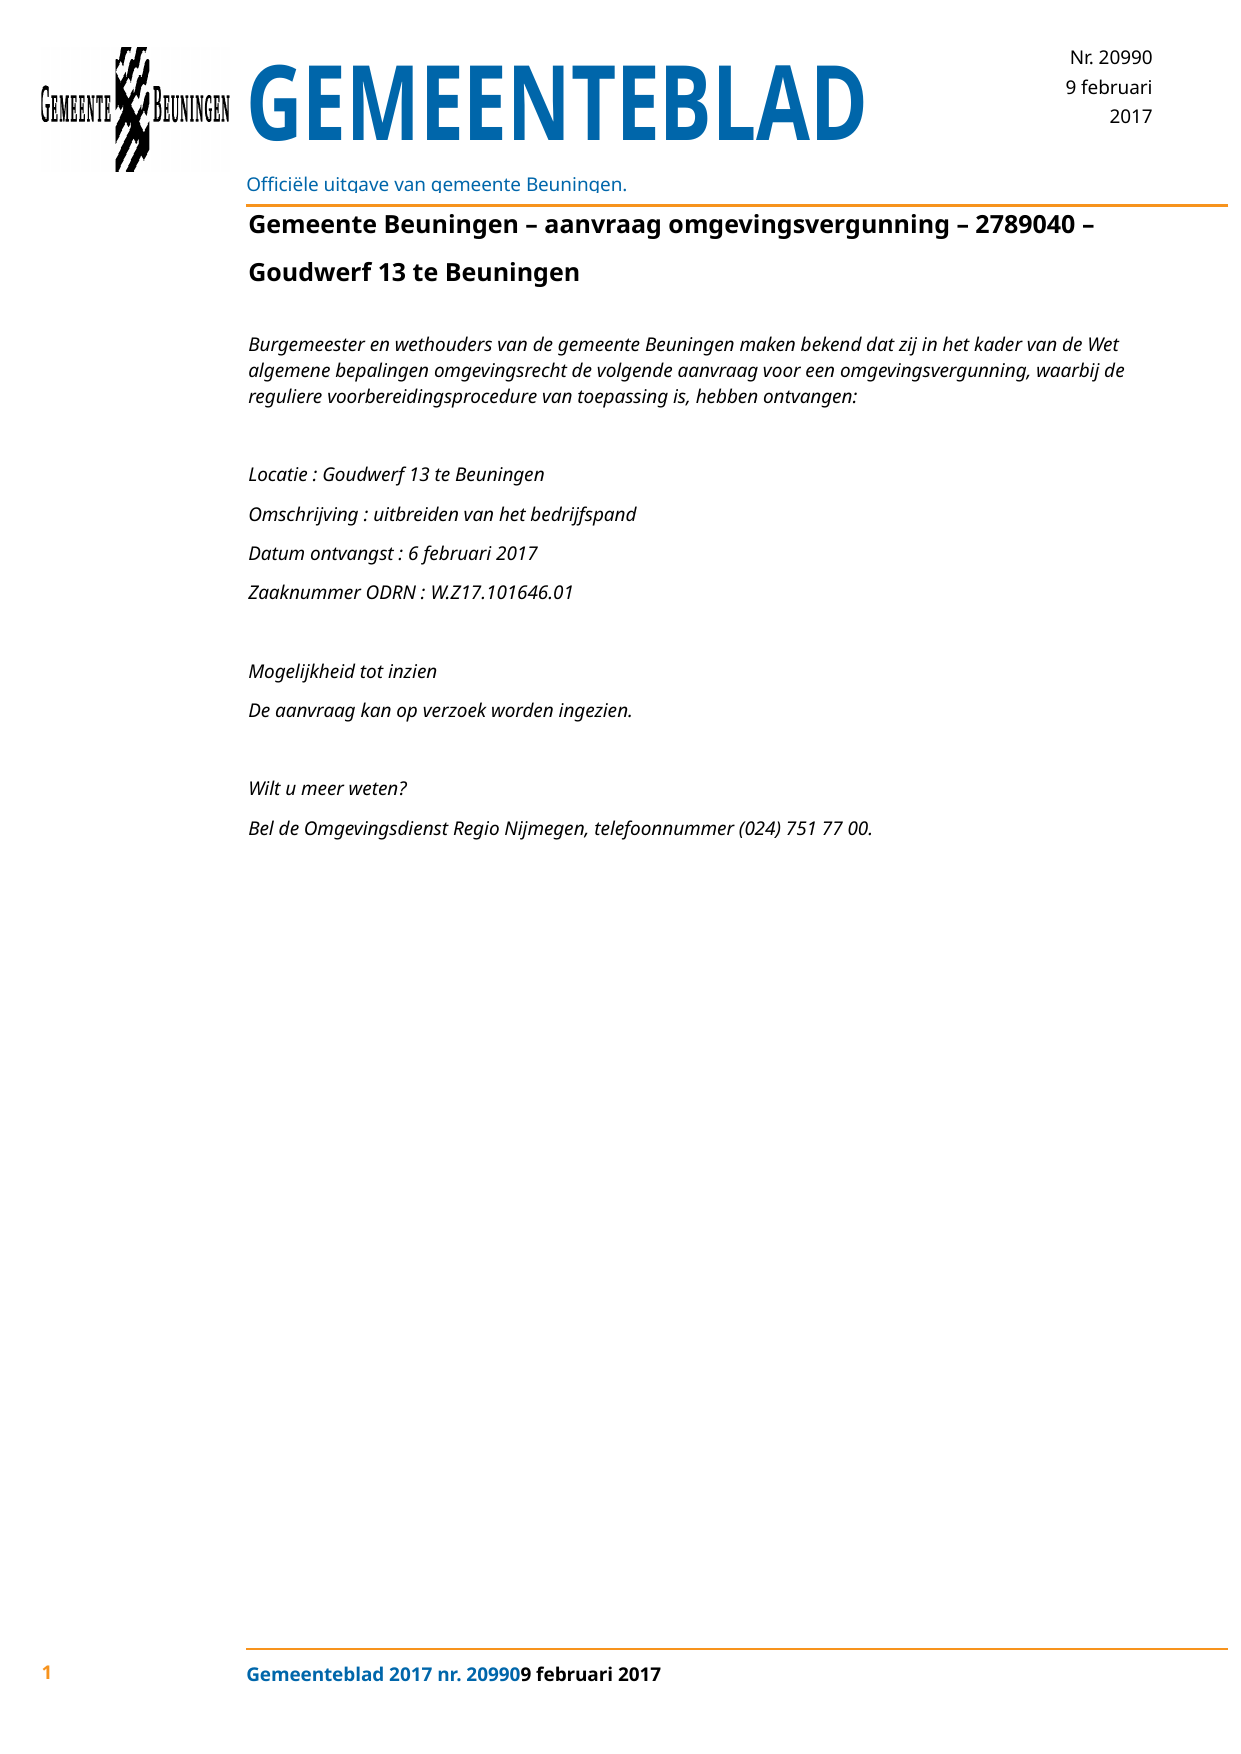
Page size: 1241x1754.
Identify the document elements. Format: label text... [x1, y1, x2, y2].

text Bel de Omgevingsdienst Regio Nijmegen, telefoonnummer (024) 751 77 00. [248, 815, 1152, 841]
text De aanvraag kan op verzoek worden ingezien. [248, 697, 1152, 723]
text Wilt u meer weten? [248, 776, 1152, 801]
text Locatie : Goudwerf 13 te Beuningen [248, 461, 1152, 487]
text Datum ontvangst : 6 februari 2017 [248, 540, 1152, 566]
text Omschrijving : uitbreiden van het bedrijfspand [248, 501, 1152, 526]
text Burgemeester en wethouders van de gemeente Beuningen maken bekend dat zij in het kader van de Wet algemene bepalingen omgevingsrecht de volgende aanvraag voor een omgevingsvergunning, waarbij de reguliere voorbereidingsprocedure van toepassing is, hebben ontvangen: [248, 331, 1152, 409]
text Mogelijkheid tot inzien [248, 658, 1152, 683]
text Gemeente Beuningen – aanvraag omgevingsvergunning – 2789040 – Goudwerf 13 te Beuningen [248, 207, 1152, 288]
text Zaaknummer ODRN : W.Z17.101646.01 [248, 579, 1152, 605]
picture [41, 47, 231, 172]
